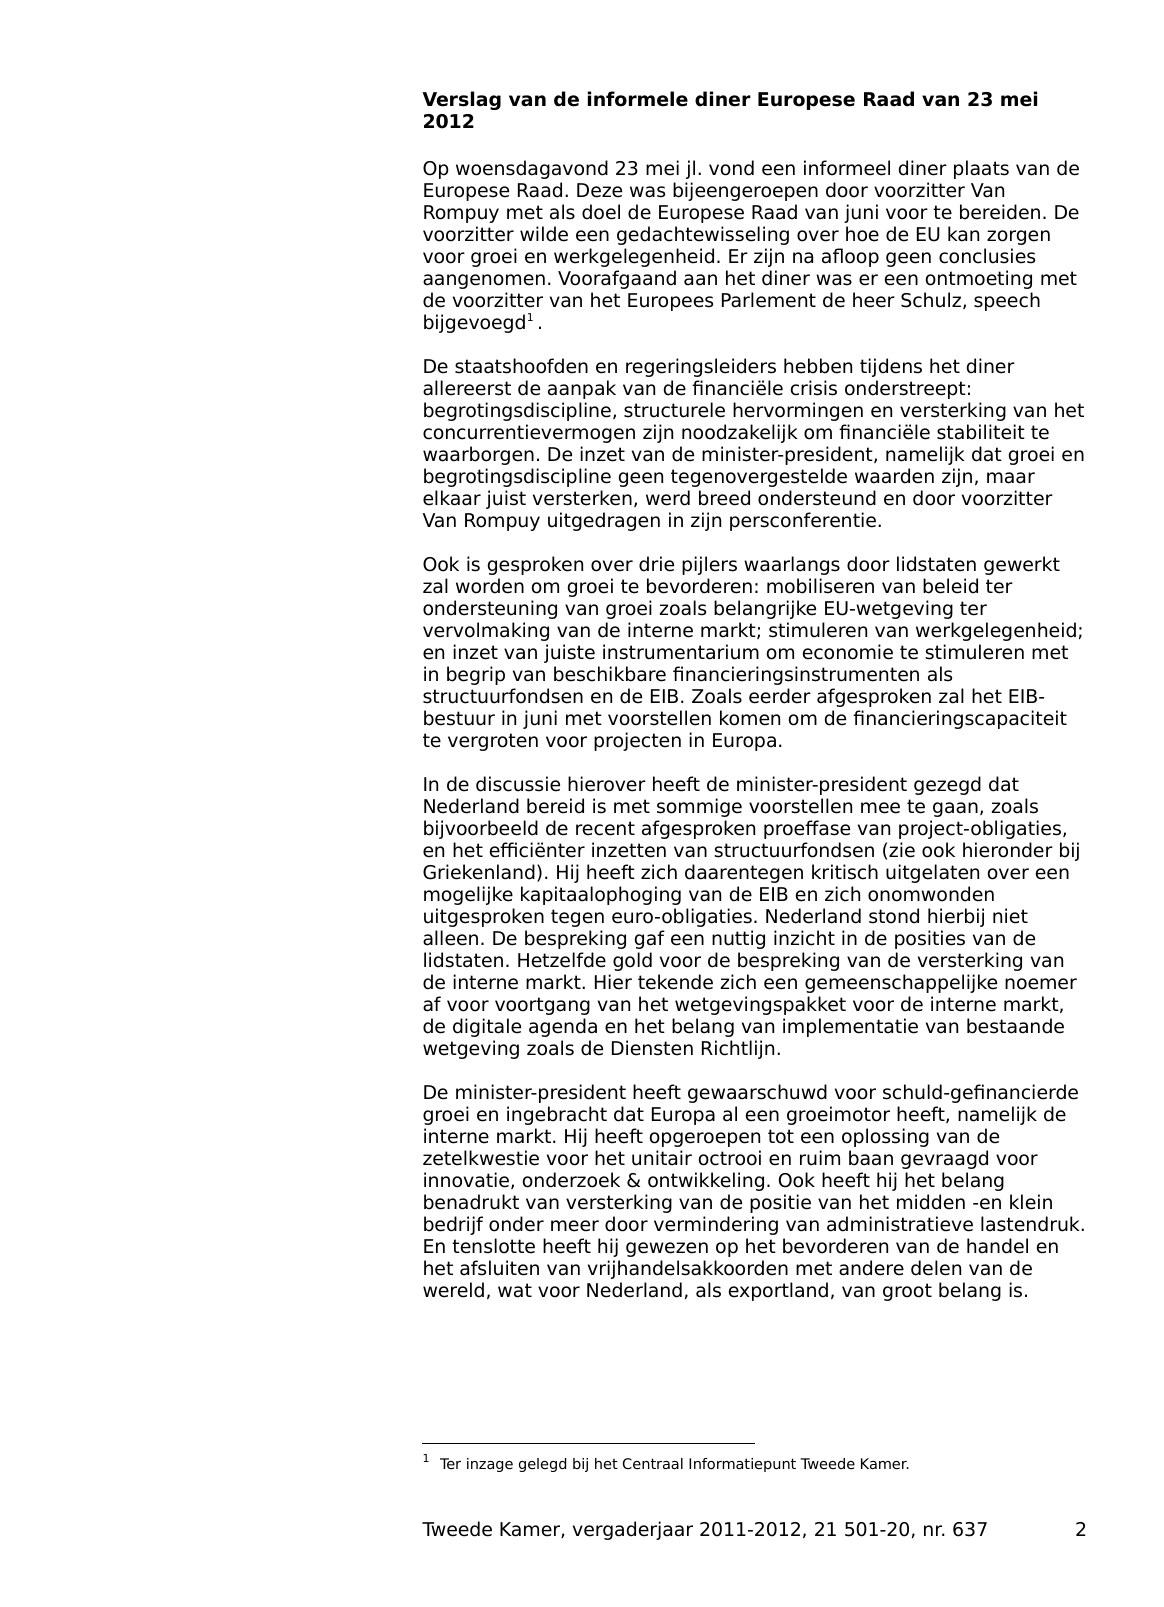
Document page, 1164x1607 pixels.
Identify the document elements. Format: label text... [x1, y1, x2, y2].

text De minister-president heeft gewaarschuwd voor schuld-gefinancierde groei en ingebracht dat Europa al een groeimotor heeft, namelijk de interne markt. Hij heeft opgeroepen tot een oplossing van de zetelkwestie voor het unitair octrooi en ruim baan gevraagd voor innovatie, onderzoek & ontwikkeling. Ook heeft hij het belang benadrukt van versterking van de positie van het midden -en klein bedrijf onder meer door vermindering van administratieve lastendruk. En tenslotte heeft hij gewezen op het bevorderen van de handel en het afsluiten van vrijhandelsakkoorden met andere delen van de wereld, wat voor Nederland, als exportland, van groot belang is. [422, 1082, 1087, 1302]
text De staatshoofden en regeringsleiders hebben tijdens het diner allereerst de aanpak van de financiële crisis onderstreept: begrotingsdiscipline, structurele hervormingen en versterking van het concurrentievermogen zijn noodzakelijk om financiële stabiliteit te waarborgen. De inzet van de minister-president, namelijk dat groei en begrotingsdiscipline geen tegenovergestelde waarden zijn, maar elkaar juist versterken, werd breed ondersteund en door voorzitter Van Rompuy uitgedragen in zijn persconferentie. [422, 356, 1087, 532]
text Op woensdagavond 23 mei jl. vond een informeel diner plaats van de Europese Raad. Deze was bijeengeroepen door voorzitter Van Rompuy met als doel de Europese Raad van juni voor te bereiden. De voorzitter wilde een gedachtewisseling over hoe de EU kan zorgen voor groei en werkgelegenheid. Er zijn na afloop geen conclusies aangenomen. Voorafgaand aan het diner was er een ontmoeting met de voorzitter van het Europees Parlement de heer Schulz, speech bijgevoegd. [422, 158, 1087, 334]
text Ook is gesproken over drie pijlers waarlangs door lidstaten gewerkt zal worden om groei te bevorderen: mobiliseren van beleid ter ondersteuning van groei zoals belangrijke EU-wetgeving ter vervolmaking van de interne markt; stimuleren van werkgelegenheid; en inzet van juiste instrumentarium om economie te stimuleren met in begrip van beschikbare financieringsinstrumenten als structuurfondsen en de EIB. Zoals eerder afgesproken zal het EIB-bestuur in juni met voorstellen komen om de financieringscapaciteit te vergroten voor projecten in Europa. [422, 554, 1087, 752]
text Ter inzage gelegd bij het Centraal Informatiepunt Tweede Kamer. [422, 1452, 1087, 1474]
text In de discussie hierover heeft de minister-president gezegd dat Nederland bereid is met sommige voorstellen mee te gaan, zoals bijvoorbeeld de recent afgesproken proeffase van project-obligaties, en het efficiënter inzetten van structuurfondsen (zie ook hieronder bij Griekenland). Hij heeft zich daarentegen kritisch uitgelaten over een mogelijke kapitaalophoging van de EIB en zich onomwonden uitgesproken tegen euro-obligaties. Nederland stond hierbij niet alleen. De bespreking gaf een nuttig inzicht in de posities van de lidstaten. Hetzelfde gold voor de bespreking van de versterking van de interne markt. Hier tekende zich een gemeenschappelijke noemer af voor voortgang van het wetgevingspakket voor de interne markt, de digitale agenda en het belang van implementatie van bestaande wetgeving zoals de Diensten Richtlijn. [422, 774, 1087, 1060]
subtitle Verslag van de informele diner Europese Raad van 23 mei 2012 [422, 89, 1087, 133]
